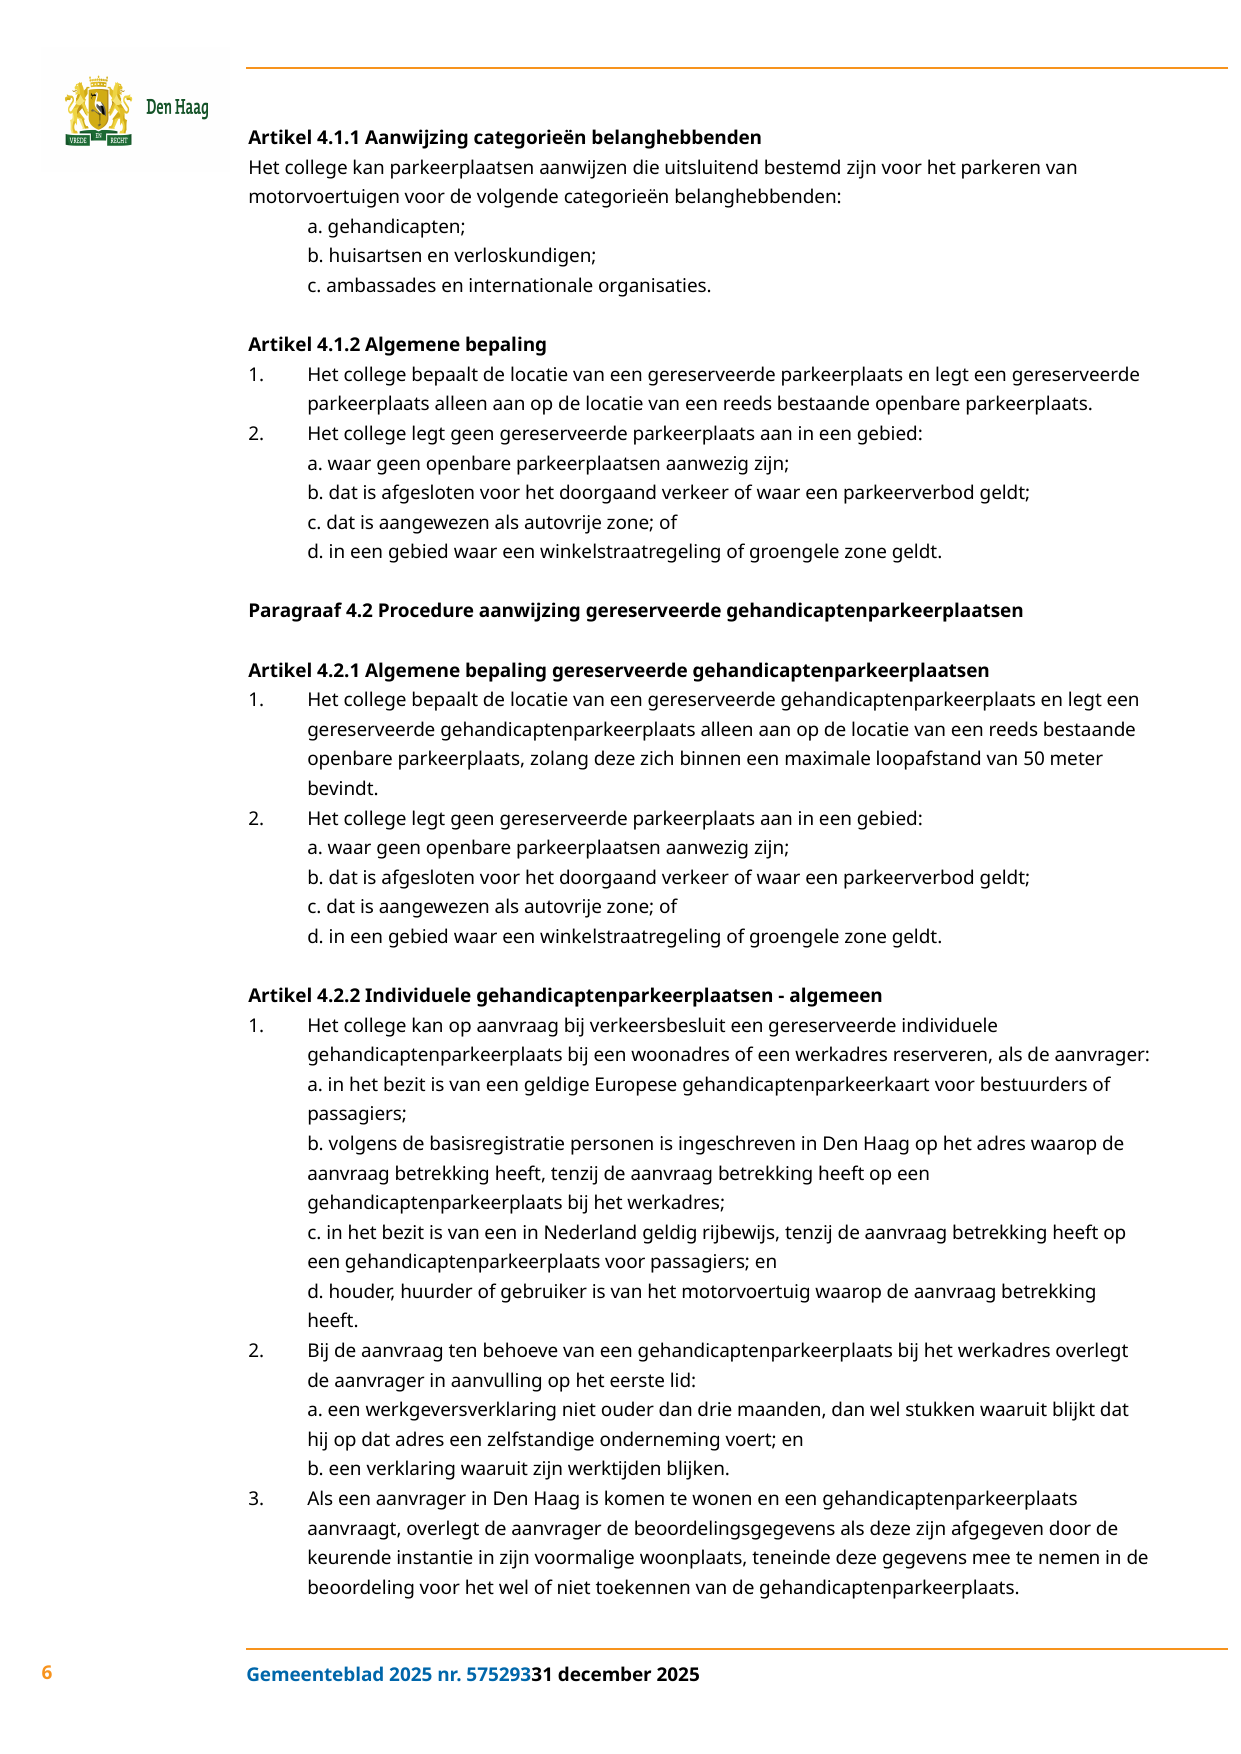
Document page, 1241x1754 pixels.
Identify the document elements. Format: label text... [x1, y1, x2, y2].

list b. volgens de basisregistratie personen is ingeschreven in Den Haag op het adres waarop de aanvraag betrekking heeft, tenzij de aanvraag betrekking heeft op een gehandicaptenparkeerplaats bij het werkadres; [248, 1130, 1152, 1215]
list Bij de aanvraag ten behoeve van een gehandicaptenparkeerplaats bij het werkadres overlegt de aanvrager in aanvulling op het eerste lid: [248, 1337, 1152, 1393]
list Het college kan op aanvraag bij verkeersbesluit een gereserveerde individuele gehandicaptenparkeerplaats bij een woonadres of een werkadres reserveren, als de aanvrager: [248, 1012, 1152, 1067]
list Het college bepaalt de locatie van een gereserveerde parkeerplaats en legt een gereserveerde parkeerplaats alleen aan op de locatie van een reeds bestaande openbare parkeerplaats. [248, 361, 1152, 416]
list b. dat is afgesloten voor het doorgaand verkeer of waar een parkeerverbod geldt; [248, 479, 1152, 505]
text Artikel 4.2.1 Algemene bepaling gereserveerde gehandicaptenparkeerplaatsen [248, 657, 1152, 683]
list Het college legt geen gereserveerde parkeerplaats aan in een gebied: [248, 420, 1152, 446]
text Paragraaf 4.2 Procedure aanwijzing gereserveerde gehandicaptenparkeerplaatsen [248, 598, 1152, 623]
list a. waar geen openbare parkeerplaatsen aanwezig zijn; [248, 834, 1152, 860]
list a. een werkgeversverklaring niet ouder dan drie maanden, dan wel stukken waaruit blijkt dat hij op dat adres een zelfstandige onderneming voert; en [248, 1396, 1152, 1452]
text Artikel 4.1.1 Aanwijzing categorieën belanghebbenden [248, 124, 1152, 150]
text Artikel 4.2.2 Individuele gehandicaptenparkeerplaatsen - algemeen [248, 982, 1152, 1008]
list b. huisartsen en verloskundigen; [248, 243, 1152, 268]
list c. ambassades en internationale organisaties. [248, 272, 1152, 298]
list c. dat is aangewezen als autovrije zone; of [248, 509, 1152, 535]
list d. houder, huurder of gebruiker is van het motorvoertuig waarop de aanvraag betrekking heeft. [248, 1278, 1152, 1333]
list c. in het bezit is van een in Nederland geldig rijbewijs, tenzij de aanvraag betrekking heeft op een gehandicaptenparkeerplaats voor passagiers; en [248, 1219, 1152, 1274]
list a. in het bezit is van een geldige Europese gehandicaptenparkeerkaart voor bestuurders of passagiers; [248, 1071, 1152, 1126]
list b. een verklaring waaruit zijn werktijden blijken. [248, 1456, 1152, 1481]
list Het college legt geen gereserveerde parkeerplaats aan in een gebied: [248, 805, 1152, 831]
list a. waar geen openbare parkeerplaatsen aanwezig zijn; [248, 450, 1152, 476]
text Het college kan parkeerplaatsen aanwijzen die uitsluitend bestemd zijn voor het parkeren van motorvoertuigen voor de volgende categorieën belanghebbenden: [248, 154, 1152, 209]
list Als een aanvrager in Den Haag is komen te wonen en een gehandicaptenparkeerplaats aanvraagt, overlegt de aanvrager de beoordelingsgegevens als deze zijn afgegeven door de keurende instantie in zijn voormalige woonplaats, teneinde deze gegevens mee te nemen in de beoordeling voor het wel of niet toekennen van de gehandicaptenparkeerplaats. [248, 1485, 1152, 1600]
text Artikel 4.1.2 Algemene bepaling [248, 331, 1152, 357]
list c. dat is aangewezen als autovrije zone; of [248, 893, 1152, 919]
list a. gehandicapten; [248, 213, 1152, 239]
list d. in een gebied waar een winkelstraatregeling of groengele zone geldt. [248, 923, 1152, 949]
list b. dat is afgesloten voor het doorgaand verkeer of waar een parkeerverbod geldt; [248, 864, 1152, 890]
picture [41, 47, 231, 172]
list Het college bepaalt de locatie van een gereserveerde gehandicaptenparkeerplaats en legt een gereserveerde gehandicaptenparkeerplaats alleen aan op de locatie van een reeds bestaande openbare parkeerplaats, zolang deze zich binnen een maximale loopafstand van 50 meter bevindt. [248, 686, 1152, 801]
list d. in een gebied waar een winkelstraatregeling of groengele zone geldt. [248, 538, 1152, 564]
